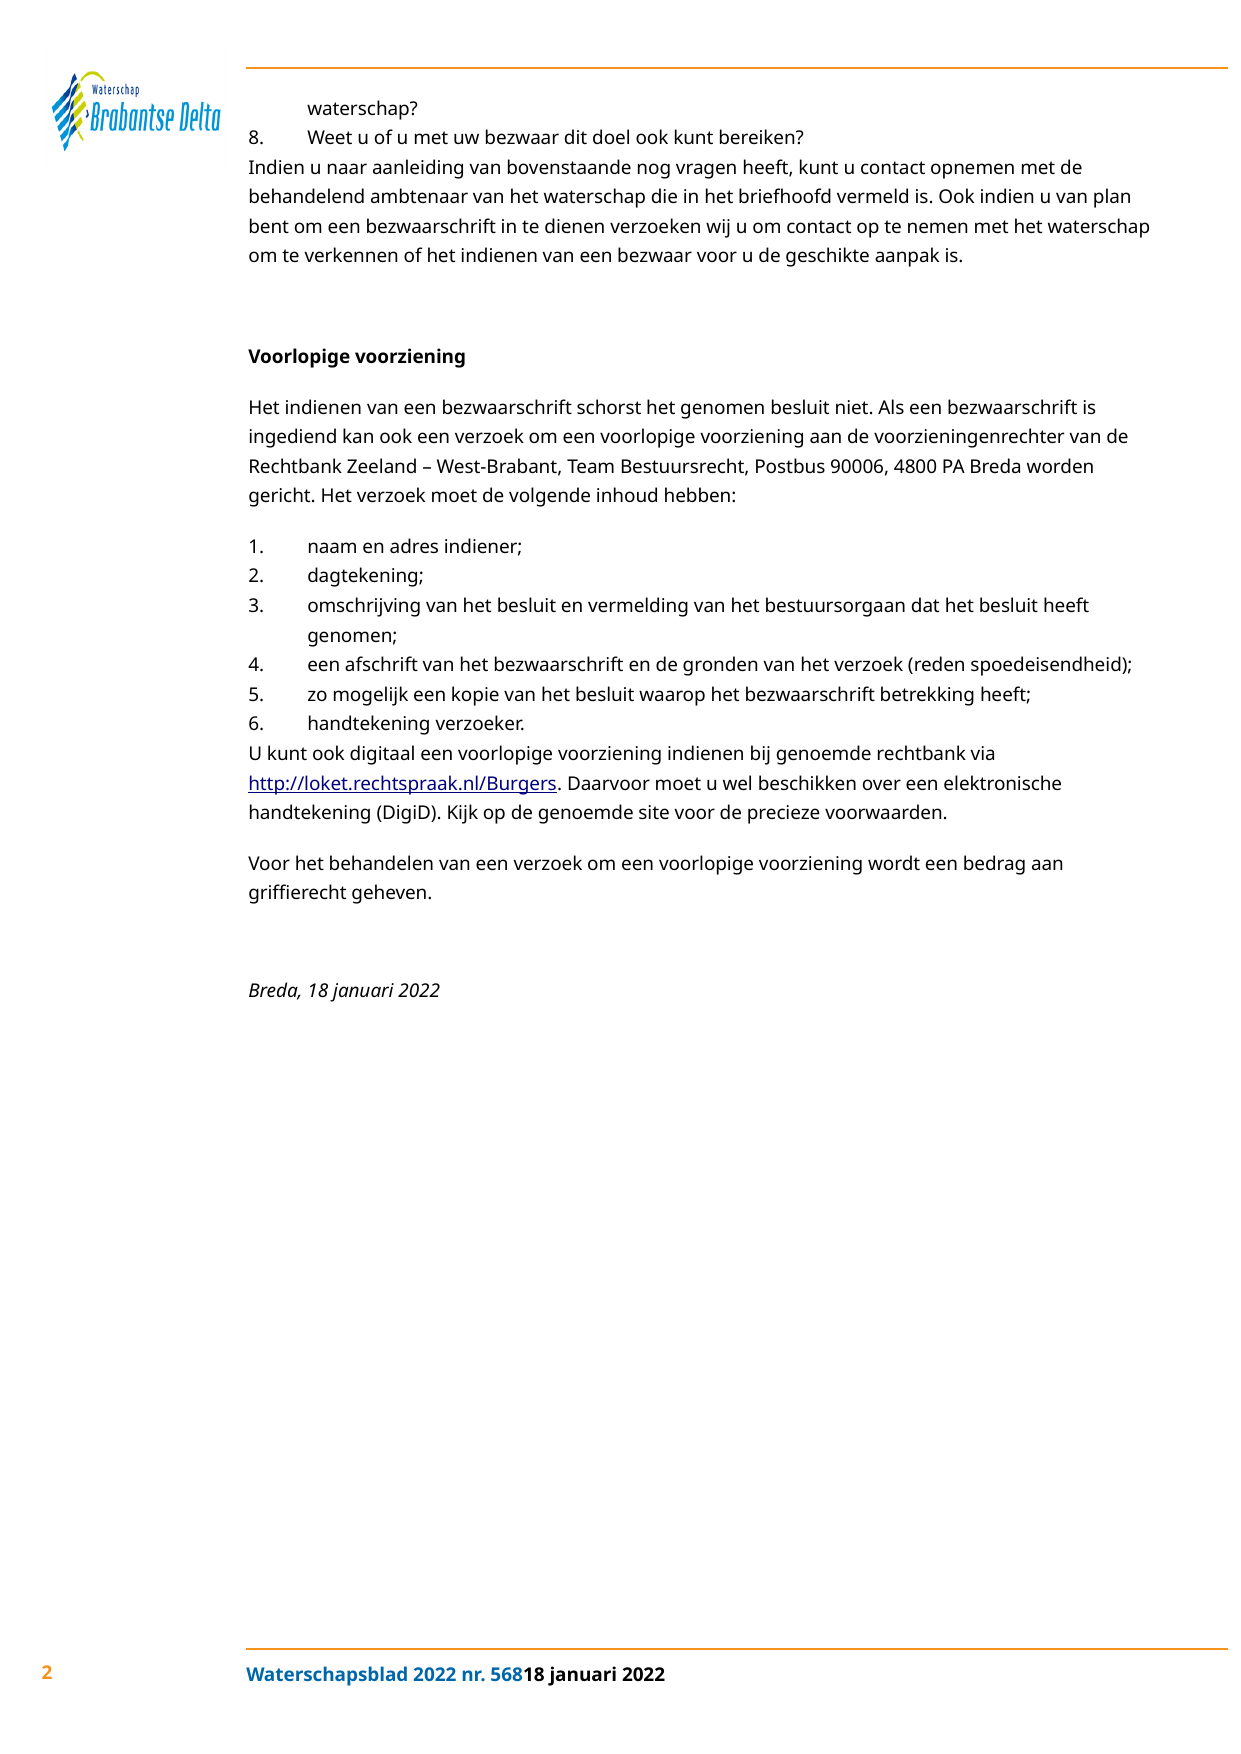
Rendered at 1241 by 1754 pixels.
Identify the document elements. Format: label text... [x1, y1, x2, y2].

list omschrijving van het besluit en vermelding van het bestuursorgaan dat het besluit heeft genomen; [248, 592, 1152, 648]
list zo mogelijk een kopie van het besluit waarop het bezwaarschrift betrekking heeft; [248, 681, 1152, 707]
list waterschap? [248, 95, 1152, 121]
list dagtekening; [248, 563, 1152, 588]
list naam en adres indiener; [248, 533, 1152, 559]
list handtekening verzoeker. [248, 711, 1152, 736]
text Indien u naar aanleiding van bovenstaande nog vragen heeft, kunt u contact opnemen met de behandelend ambtenaar van het waterschap die in het briefhoofd vermeld is. Ook indien u van plan bent om een bezwaarschrift in te dienen verzoeken wij u om contact op te nemen met het waterschap om te verkennen of het indienen van een bezwaar voor u de geschikte aanpak is. [248, 154, 1152, 268]
text Voor het behandelen van een verzoek om een voorlopige voorziening wordt een bedrag aan griffierecht geheven. [248, 850, 1152, 905]
list Weet u of u met uw bezwaar dit doel ook kunt bereiken? [248, 124, 1152, 150]
text Voorlopige voorziening [248, 343, 1152, 369]
text U kunt ook digitaal een voorlopige voorziening indienen bij genoemde rechtbank via http://loket.rechtspraak.nl/Burgers. Daarvoor moet u wel beschikken over een elektronische handtekening (DigiD). Kijk op de genoemde site voor de precieze voorwaarden. [248, 740, 1152, 825]
list een afschrift van het bezwaarschrift en de gronden van het verzoek (reden spoedeisendheid); [248, 651, 1152, 677]
text Het indienen van een bezwaarschrift schorst het genomen besluit niet. Als een bezwaarschrift is ingediend kan ook een verzoek om een voorlopige voorziening aan de voorzieningenrechter van de Rechtbank Zeeland – West-Brabant, Team Bestuursrecht, Postbus 90006, 4800 PA Breda worden gericht. Het verzoek moet de volgende inhoud hebben: [248, 394, 1152, 508]
text Breda, 18 januari 2022 [248, 978, 1152, 1003]
picture [41, 47, 231, 172]
